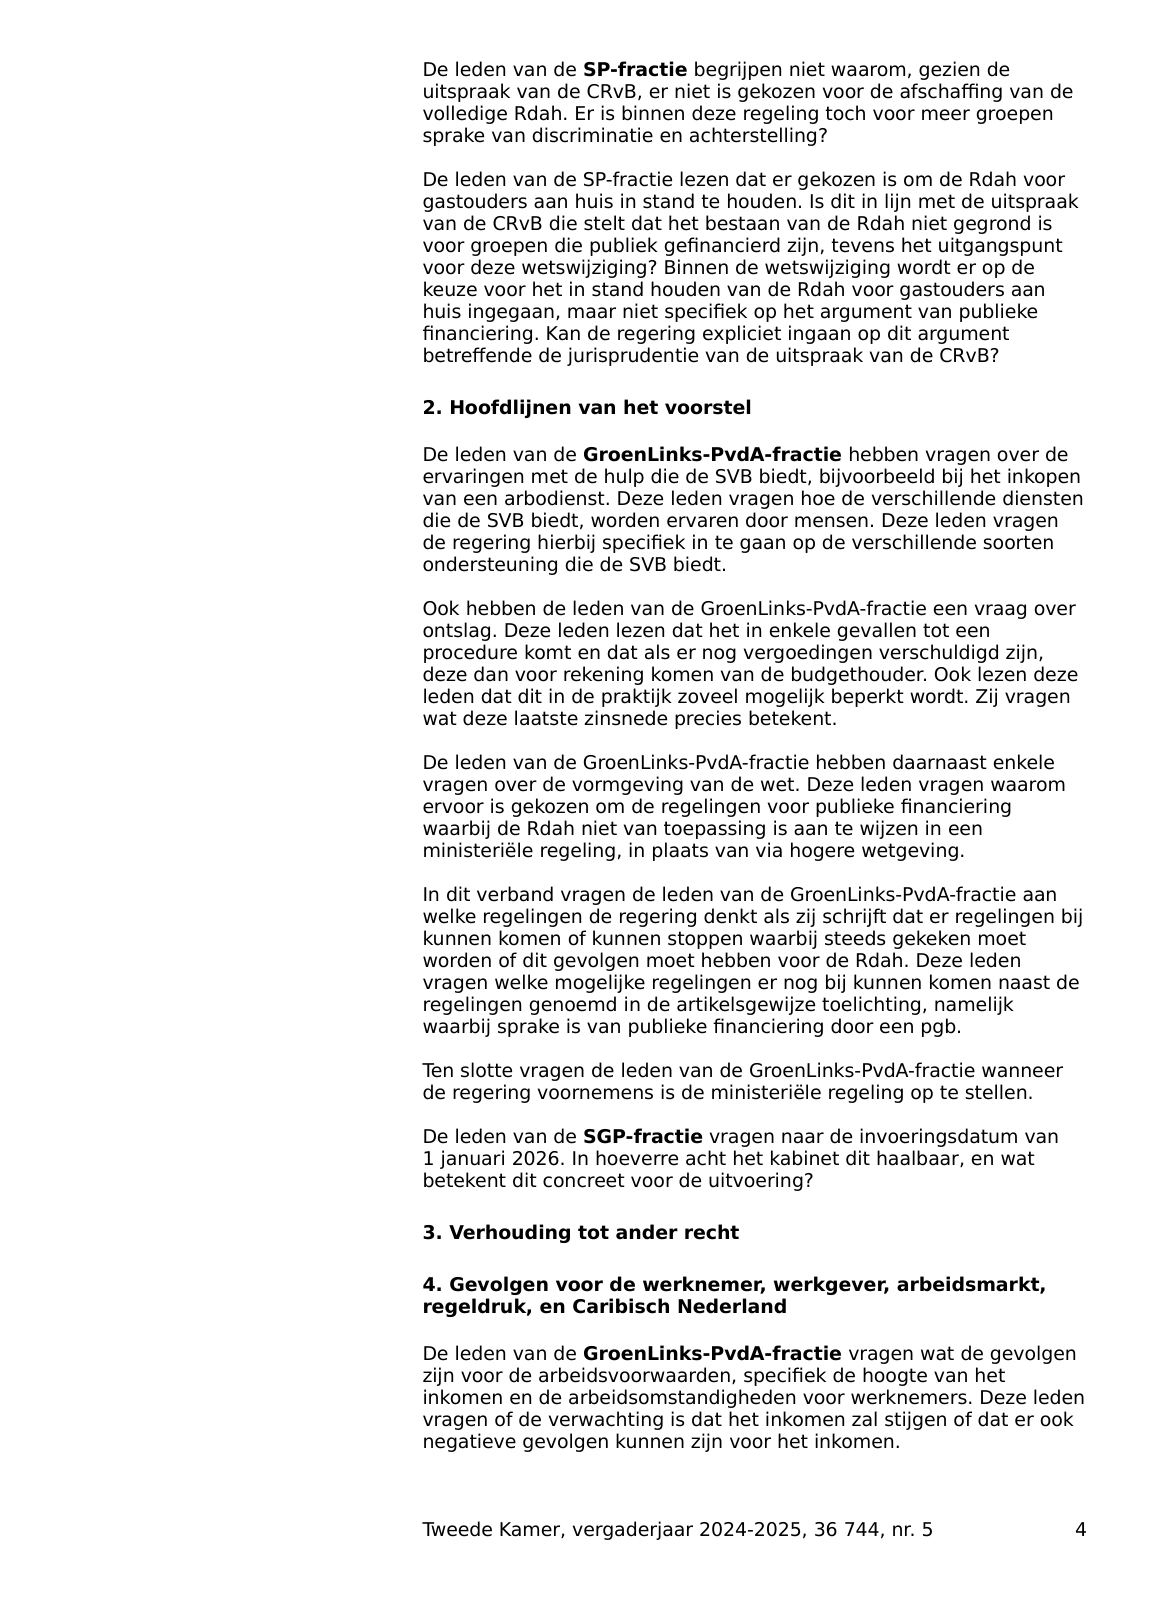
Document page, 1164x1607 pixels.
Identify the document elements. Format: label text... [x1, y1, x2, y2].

subtitle 4. Gevolgen voor de werknemer, werkgever, arbeidsmarkt, regeldruk, en Caribisch Nederland [422, 1274, 1087, 1318]
text In dit verband vragen de leden van de GroenLinks-PvdA-fractie aan welke regelingen de regering denkt als zij schrijft dat er regelingen bij kunnen komen of kunnen stoppen waarbij steeds gekeken moet worden of dit gevolgen moet hebben voor de Rdah. Deze leden vragen welke mogelijke regelingen er nog bij kunnen komen naast de regelingen genoemd in de artikelsgewijze toelichting, namelijk waarbij sprake is van publieke financiering door een pgb. [422, 884, 1087, 1038]
subtitle 2. Hoofdlijnen van het voorstel [422, 397, 1087, 419]
subtitle 3. Verhouding tot ander recht [422, 1222, 1087, 1244]
text De leden van de SP-fractie begrijpen niet waarom, gezien de uitspraak van de CRvB, er niet is gekozen voor de afschaffing van de volledige Rdah. Er is binnen deze regeling toch voor meer groepen sprake van discriminatie en achterstelling? [422, 59, 1087, 147]
text Ten slotte vragen de leden van de GroenLinks-PvdA-fractie wanneer de regering voornemens is de ministeriële regeling op te stellen. [422, 1060, 1087, 1104]
text De leden van de GroenLinks-PvdA-fractie hebben vragen over de ervaringen met de hulp die de SVB biedt, bijvoorbeeld bij het inkopen van een arbodienst. Deze leden vragen hoe de verschillende diensten die de SVB biedt, worden ervaren door mensen. Deze leden vragen de regering hierbij specifiek in te gaan op de verschillende soorten ondersteuning die de SVB biedt. [422, 444, 1087, 576]
text De leden van de GroenLinks-PvdA-fractie vragen wat de gevolgen zijn voor de arbeidsvoorwaarden, specifiek de hoogte van het inkomen en de arbeidsomstandigheden voor werknemers. Deze leden vragen of de verwachting is dat het inkomen zal stijgen of dat er ook negatieve gevolgen kunnen zijn voor het inkomen. [422, 1343, 1087, 1453]
text De leden van de SGP-fractie vragen naar de invoeringsdatum van 1 januari 2026. In hoeverre acht het kabinet dit haalbaar, en wat betekent dit concreet voor de uitvoering? [422, 1126, 1087, 1192]
text De leden van de SP-fractie lezen dat er gekozen is om de Rdah voor gastouders aan huis in stand te houden. Is dit in lijn met de uitspraak van de CRvB die stelt dat het bestaan van de Rdah niet gegrond is voor groepen die publiek gefinancierd zijn, tevens het uitgangspunt voor deze wetswijziging? Binnen de wetswijziging wordt er op de keuze voor het in stand houden van de Rdah voor gastouders aan huis ingegaan, maar niet specifiek op het argument van publieke financiering. Kan de regering expliciet ingaan op dit argument betreffende de jurisprudentie van de uitspraak van de CRvB? [422, 169, 1087, 367]
text De leden van de GroenLinks-PvdA-fractie hebben daarnaast enkele vragen over de vormgeving van de wet. Deze leden vragen waarom ervoor is gekozen om de regelingen voor publieke financiering waarbij de Rdah niet van toepassing is aan te wijzen in een ministeriële regeling, in plaats van via hogere wetgeving. [422, 752, 1087, 862]
text Ook hebben de leden van de GroenLinks-PvdA-fractie een vraag over ontslag. Deze leden lezen dat het in enkele gevallen tot een procedure komt en dat als er nog vergoedingen verschuldigd zijn, deze dan voor rekening komen van de budgethouder. Ook lezen deze leden dat dit in de praktijk zoveel mogelijk beperkt wordt. Zij vragen wat deze laatste zinsnede precies betekent. [422, 598, 1087, 730]
